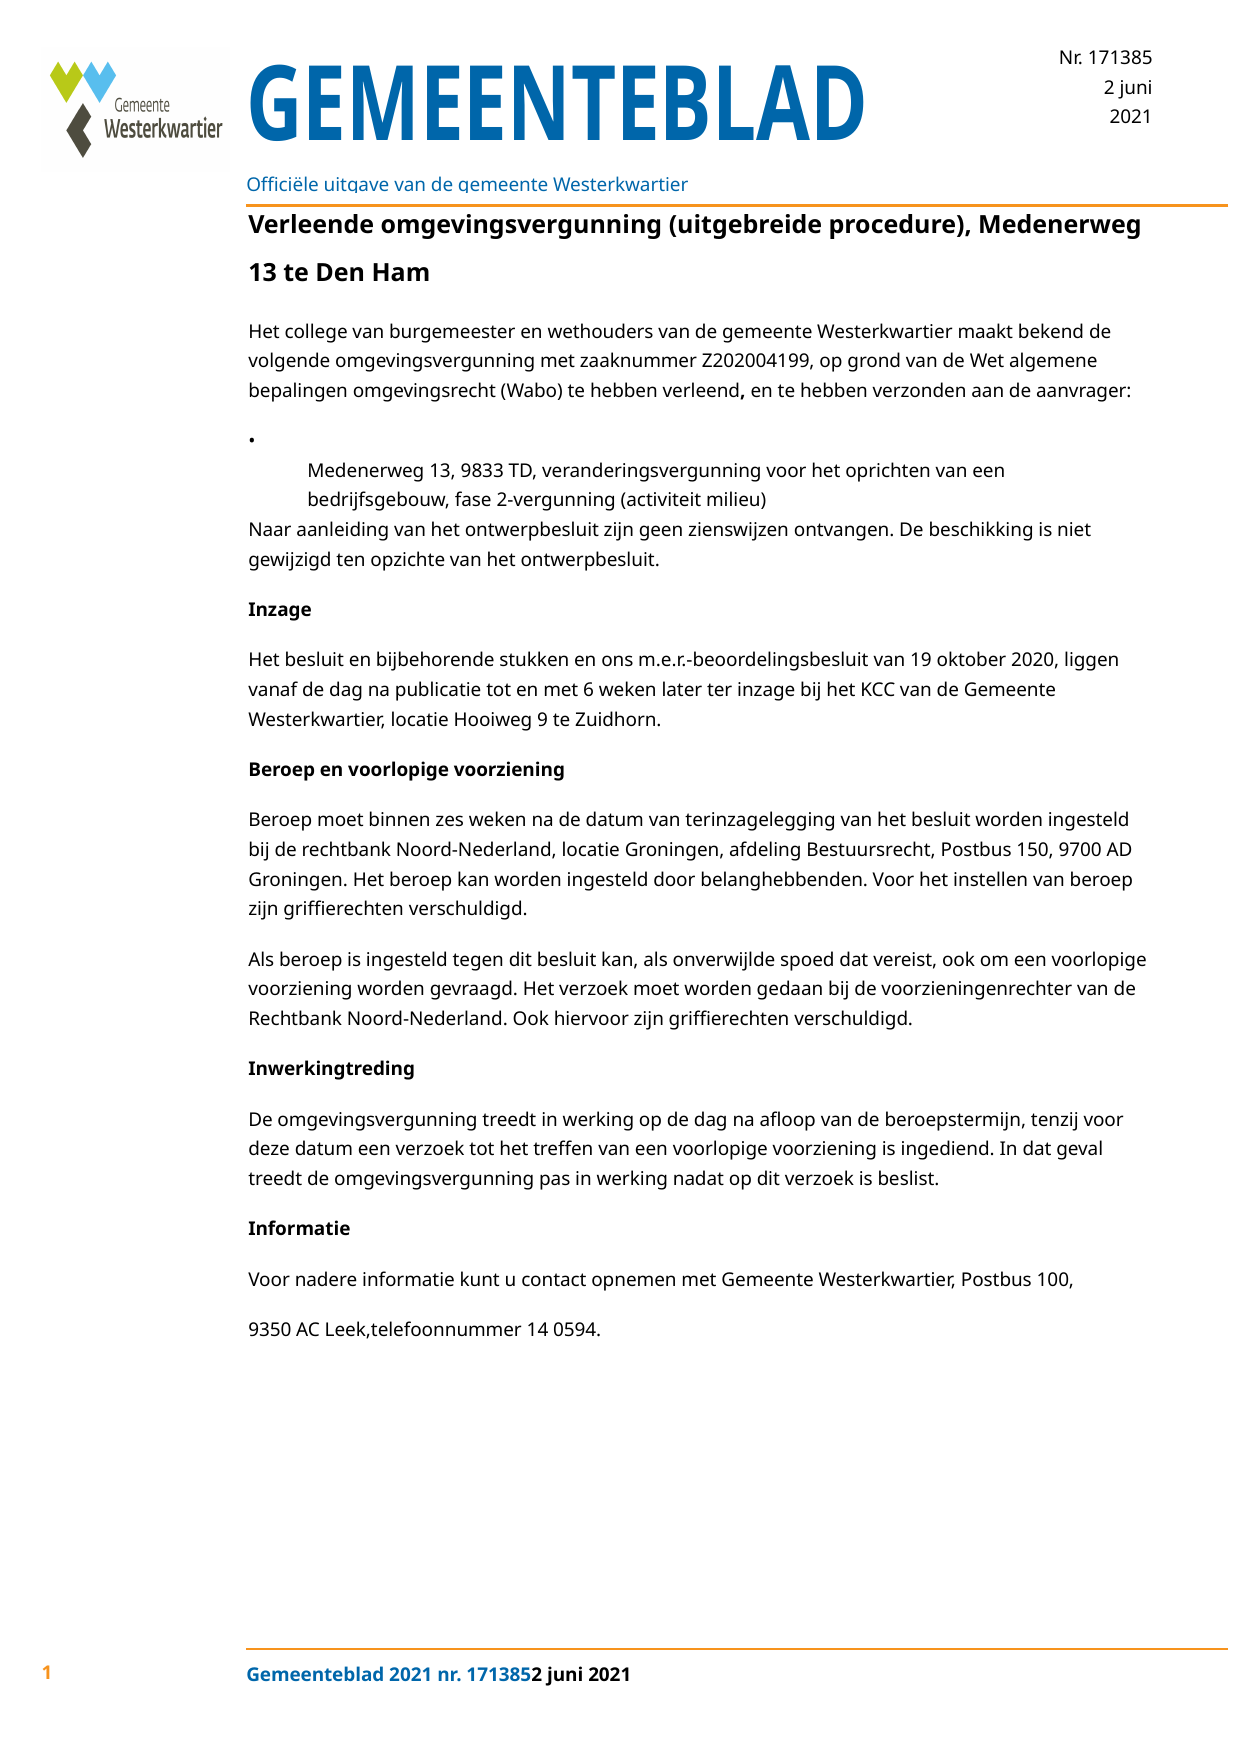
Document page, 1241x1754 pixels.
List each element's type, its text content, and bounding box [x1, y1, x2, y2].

text Beroep moet binnen zes weken na de datum van terinzagelegging van het besluit worden ingesteld bij de rechtbank Noord-Nederland, locatie Groningen, afdeling Bestuursrecht, Postbus 150, 9700 AD Groningen. Het beroep kan worden ingesteld door belanghebbenden. Voor het instellen van beroep zijn griffierechten verschuldigd. [248, 807, 1152, 921]
text Verleende omgevingsvergunning (uitgebreide procedure), Medenerweg 13 te Den Ham [248, 207, 1152, 288]
text Voor nadere informatie kunt u contact opnemen met Gemeente Westerkwartier, Postbus 100, [248, 1266, 1152, 1292]
text Als beroep is ingesteld tegen dit besluit kan, als onverwijlde spoed dat vereist, ook om een voorlopige voorziening worden gevraagd. Het verzoek moet worden gedaan bij de voorzieningenrechter van de Rechtbank Noord-Nederland. Ook hiervoor zijn griffierechten verschuldigd. [248, 946, 1152, 1031]
picture [41, 47, 231, 172]
text Inwerkingtreding [248, 1055, 1152, 1081]
text 9350 AC Leek,telefoonnummer 14 0594. [248, 1316, 1152, 1342]
text De omgevingsvergunning treedt in werking op de dag na afloop van de beroepstermijn, tenzij voor deze datum een verzoek tot het treffen van een voorlopige voorziening is ingediend. In dat geval treedt de omgevingsvergunning pas in werking nadat op dit verzoek is beslist. [248, 1106, 1152, 1191]
text Het college van burgemeester en wethouders van de gemeente Westerkwartier maakt bekend de volgende omgevingsvergunning met zaaknummer Z202004199, op grond van de Wet algemene bepalingen omgevingsrecht (Wabo) te hebben verleend, en te hebben verzonden aan de aanvrager: [248, 318, 1152, 403]
list Medenerweg 13, 9833 TD, veranderingsvergunning voor het oprichten van een bedrijfsgebouw, fase 2-vergunning (activiteit milieu) [248, 457, 1152, 512]
text Beroep en voorlopige voorziening [248, 756, 1152, 782]
text Het besluit en bijbehorende stukken en ons m.e.r.-beoordelingsbesluit van 19 oktober 2020, liggen vanaf de dag na publicatie tot en met 6 weken later ter inzage bij het KCC van de Gemeente Westerkwartier, locatie Hooiweg 9 te Zuidhorn. [248, 647, 1152, 732]
text Naar aanleiding van het ontwerpbesluit zijn geen zienswijzen ontvangen. De beschikking is niet gewijzigd ten opzichte van het ontwerpbesluit. [248, 516, 1152, 572]
text Inzage [248, 596, 1152, 622]
text Informatie [248, 1215, 1152, 1241]
